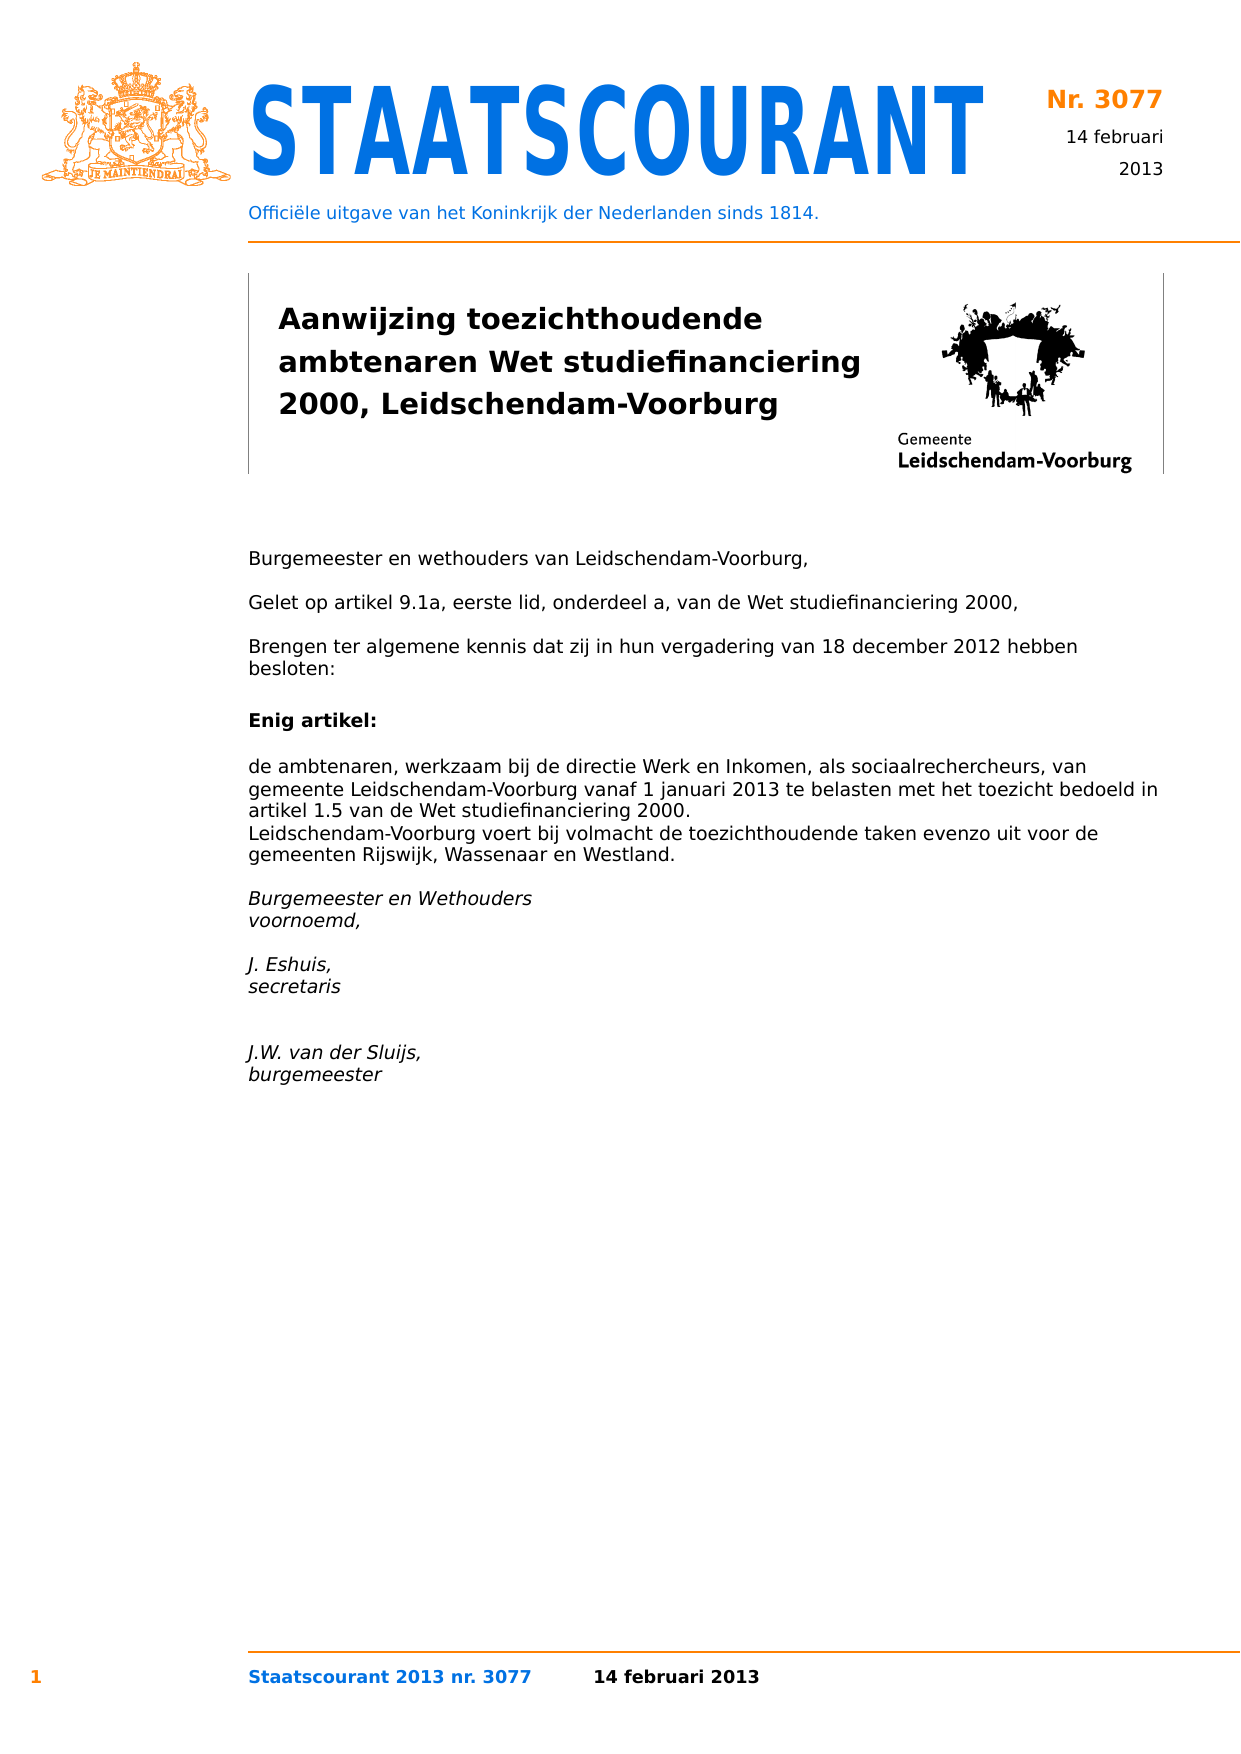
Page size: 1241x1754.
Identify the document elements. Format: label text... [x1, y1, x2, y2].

picture [41, 62, 231, 186]
text Burgemeester en wethouders van Leidschendam-Voorburg, [248, 548, 1163, 570]
table_cell 14 februari [998, 121, 1240, 153]
text Burgemeester en Wethouders voornoemd, J. Eshuis, secretaris [248, 888, 1163, 998]
subtitle Aanwijzing toezichthoudende ambtenaren Wet studiefinanciering 2000, Leidschendam-Voorburg [249, 273, 1163, 474]
picture [897, 302, 1134, 474]
table_cell 2013 [998, 153, 1240, 203]
table_header Nr. 3077 [998, 62, 1240, 121]
text Brengen ter algemene kennis dat zij in hun vergadering van 18 december 2012 hebben besloten: [248, 636, 1163, 679]
subtitle Enig artikel: [248, 709, 1163, 731]
table_cell Officiële uitgave van het Koninkrijk der Nederlanden sinds 1814. [248, 203, 1240, 241]
text Gelet op artikel 9.1a, eerste lid, onderdeel a, van de Wet studiefinanciering 2000, [248, 592, 1163, 614]
table_header STAATSCOURANT [248, 62, 998, 203]
text J.W. van der Sluijs, burgemeester [248, 1020, 1163, 1086]
table_header [25, 62, 248, 241]
text Leidschendam-Voorburg voert bij volmacht de toezichthoudende taken evenzo uit voor de gemeenten Rijswijk, Wassenaar en Westland. [248, 822, 1163, 866]
text de ambtenaren, werkzaam bij de directie Werk en Inkomen, als sociaalrechercheurs, van gemeente Leidschendam-Voorburg vanaf 1 januari 2013 te belasten met het toezicht bedoeld in artikel 1.5 van de Wet studiefinanciering 2000. [248, 756, 1163, 822]
